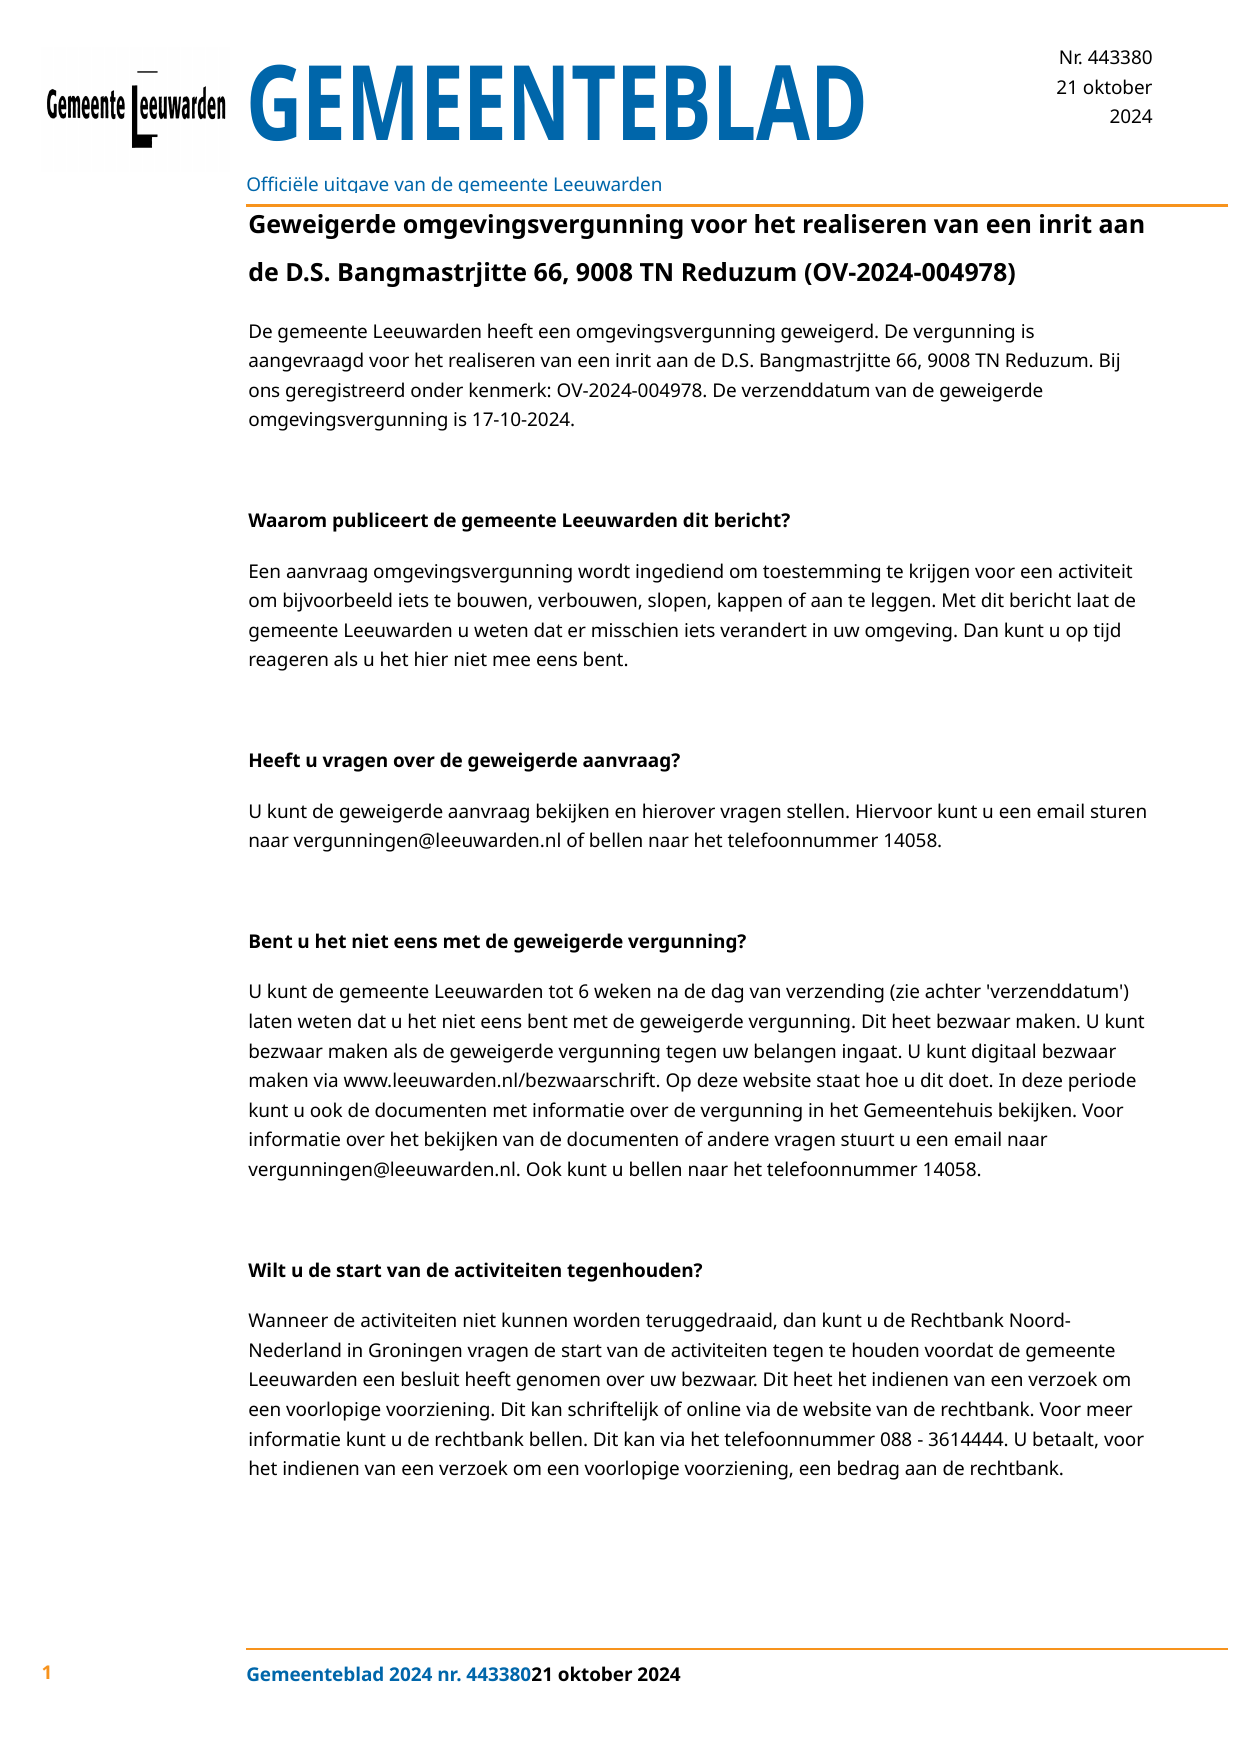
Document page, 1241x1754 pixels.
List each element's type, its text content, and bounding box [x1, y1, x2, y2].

text Wanneer de activiteiten niet kunnen worden teruggedraaid, dan kunt u de Rechtbank Noord-Nederland in Groningen vragen de start van de activiteiten tegen te houden voordat de gemeente Leeuwarden een besluit heeft genomen over uw bezwaar. Dit heet het indienen van een verzoek om een voorlopige voorziening. Dit kan schriftelijk of online via de website van de rechtbank. Voor meer informatie kunt u de rechtbank bellen. Dit kan via het telefoonnummer 088 - 3614444. U betaalt, voor het indienen van een verzoek om een voorlopige voorziening, een bedrag aan de rechtbank. [248, 1307, 1152, 1481]
text U kunt de gemeente Leeuwarden tot 6 weken na de dag van verzending (zie achter 'verzenddatum') laten weten dat u het niet eens bent met de geweigerde vergunning. Dit heet bezwaar maken. U kunt bezwaar maken als de geweigerde vergunning tegen uw belangen ingaat. U kunt digitaal bezwaar maken via www.leeuwarden.nl/bezwaarschrift. Op deze website staat hoe u dit doet. In deze periode kunt u ook de documenten met informatie over de vergunning in het Gemeentehuis bekijken. Voor informatie over het bekijken van de documenten of andere vragen stuurt u een email naar vergunningen@leeuwarden.nl. Ook kunt u bellen naar het telefoonnummer 14058. [248, 979, 1152, 1182]
text Waarom publiceert de gemeente Leeuwarden dit bericht? [248, 507, 1152, 533]
text Geweigerde omgevingsvergunning voor het realiseren van een inrit aan de D.S. Bangmastrjitte 66, 9008 TN Reduzum (OV-2024-004978) [248, 207, 1152, 288]
text Een aanvraag omgevingsvergunning wordt ingediend om toestemming te krijgen voor een activiteit om bijvoorbeeld iets te bouwen, verbouwen, slopen, kappen of aan te leggen. Met dit bericht laat de gemeente Leeuwarden u weten dat er misschien iets verandert in uw omgeving. Dan kunt u op tijd reageren als u het hier niet mee eens bent. [248, 558, 1152, 672]
text Bent u het niet eens met de geweigerde vergunning? [248, 928, 1152, 954]
picture [41, 47, 231, 172]
text Wilt u de start van de activiteiten tegenhouden? [248, 1257, 1152, 1283]
text De gemeente Leeuwarden heeft een omgevingsvergunning geweigerd. De vergunning is aangevraagd voor het realiseren van een inrit aan de D.S. Bangmastrjitte 66, 9008 TN Reduzum. Bij ons geregistreerd onder kenmerk: OV-2024-004978. De verzenddatum van de geweigerde omgevingsvergunning is 17-10-2024. [248, 318, 1152, 432]
text U kunt de geweigerde aanvraag bekijken en hierover vragen stellen. Hiervoor kunt u een email sturen naar vergunningen@leeuwarden.nl of bellen naar het telefoonnummer 14058. [248, 798, 1152, 853]
text Heeft u vragen over de geweigerde aanvraag? [248, 747, 1152, 773]
